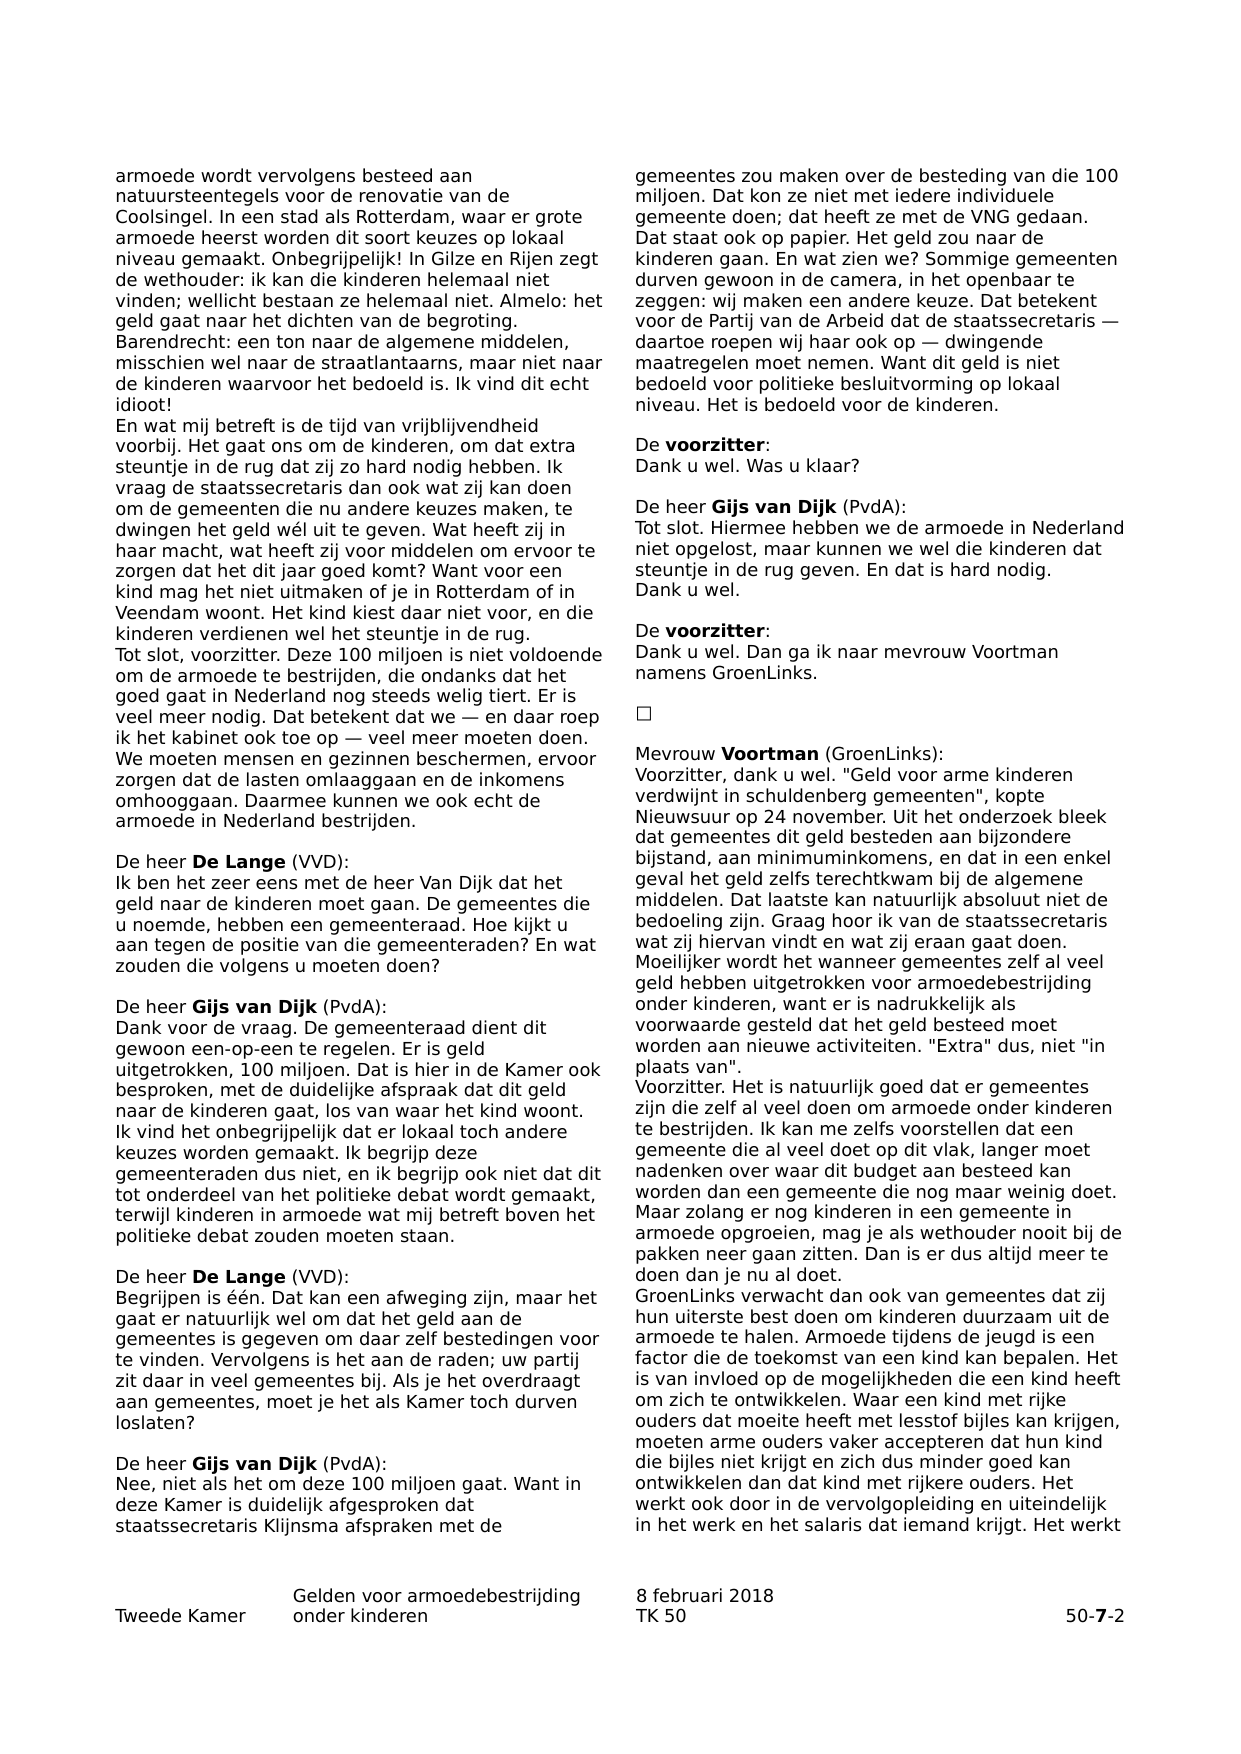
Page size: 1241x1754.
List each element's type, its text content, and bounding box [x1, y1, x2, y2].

text En wat mij betreft is de tijd van vrijblijvendheid voorbij. Het gaat ons om de kinderen, om dat extra steuntje in de rug dat zij zo hard nodig hebben. Ik vraag de staatssecretaris dan ook wat zij kan doen om de gemeenten die nu andere keuzes maken, te dwingen het geld wél uit te geven. Wat heeft zij in haar macht, wat heeft zij voor middelen om ervoor te zorgen dat het dit jaar goed komt? Want voor een kind mag het niet uitmaken of je in Rotterdam of in Veendam woont. Het kind kiest daar niet voor, en die kinderen verdienen wel het steuntje in de rug. [115, 415, 605, 644]
text Begrijpen is één. Dat kan een afweging zijn, maar het gaat er natuurlijk wel om dat het geld aan de gemeentes is gegeven om daar zelf bestedingen voor te vinden. Vervolgens is het aan de raden; uw partij zit daar in veel gemeentes bij. Als je het overdraagt aan gemeentes, moet je het als Kamer toch durven loslaten? [115, 1287, 605, 1433]
text Tot slot. Hiermee hebben we de armoede in Nederland niet opgelost, maar kunnen we wel die kinderen dat steuntje in de rug geven. En dat is hard nodig. [635, 518, 1125, 580]
text De heer De Lange (VVD): [115, 852, 605, 873]
text Voorzitter, dank u wel. "Geld voor arme kinderen verdwijnt in schuldenberg gemeenten", kopte Nieuwsuur op 24 november. Uit het onderzoek bleek dat gemeentes dit geld besteden aan bijzondere bijstand, aan minimuminkomens, en dat in een enkel geval het geld zelfs terechtkwam bij de algemene middelen. Dat laatste kan natuurlijk absoluut niet de bedoeling zijn. Graag hoor ik van de staatssecretaris wat zij hiervan vindt en wat zij eraan gaat doen. Moeilijker wordt het wanneer gemeentes zelf al veel geld hebben uitgetrokken voor armoedebestrijding onder kinderen, want er is nadrukkelijk als voorwaarde gesteld dat het geld besteed moet worden aan nieuwe activiteiten. "Extra" dus, niet "in plaats van". [635, 765, 1125, 1077]
text Mevrouw Voortman (GroenLinks): [635, 744, 1125, 765]
text Dank u wel. Was u klaar? [635, 456, 1125, 477]
text De voorzitter: [635, 435, 1125, 456]
text Ik ben het zeer eens met de heer Van Dijk dat het geld naar de kinderen moet gaan. De gemeentes die u noemde, hebben een gemeenteraad. Hoe kijkt u aan tegen de positie van die gemeenteraden? En wat zouden die volgens u moeten doen? [115, 873, 605, 977]
text Dank voor de vraag. De gemeenteraad dient dit gewoon een-op-een te regelen. Er is geld uitgetrokken, 100 miljoen. Dat is hier in de Kamer ook besproken, met de duidelijke afspraak dat dit geld naar de kinderen gaat, los van waar het kind woont. Ik vind het onbegrijpelijk dat er lokaal toch andere keuzes worden gemaakt. Ik begrijp deze gemeenteraden dus niet, en ik begrijp ook niet dat dit tot onderdeel van het politieke debat wordt gemaakt, terwijl kinderen in armoede wat mij betreft boven het politieke debat zouden moeten staan. [115, 1018, 605, 1247]
text GroenLinks verwacht dan ook van gemeentes dat zij hun uiterste best doen om kinderen duurzaam uit de armoede te halen. Armoede tijdens de jeugd is een factor die de toekomst van een kind kan bepalen. Het is van invloed op de mogelijkheden die een kind heeft om zich te ontwikkelen. Waar een kind met rijke ouders dat moeite heeft met lesstof bijles kan krijgen, moeten arme ouders vaker accepteren dat hun kind die bijles niet krijgt en zich dus minder goed kan ontwikkelen dan dat kind met rijkere ouders. Het werkt ook door in de vervolgopleiding en uiteindelijk in het werk en het salaris dat iemand krijgt. Het werkt [635, 1286, 1125, 1536]
text De heer De Lange (VVD): [115, 1267, 605, 1287]
text De heer Gijs van Dijk (PvdA): [115, 1453, 605, 1474]
text Dank u wel. Dan ga ik naar mevrouw Voortman namens GroenLinks. [635, 642, 1125, 683]
text De heer Gijs van Dijk (PvdA): [115, 997, 605, 1018]
text De voorzitter: [635, 621, 1125, 642]
text Tot slot, voorzitter. Deze 100 miljoen is niet voldoende om de armoede te bestrijden, die ondanks dat het goed gaat in Nederland nog steeds welig tiert. Er is veel meer nodig. Dat betekent dat we — en daar roep ik het kabinet ook toe op — veel meer moeten doen. We moeten mensen en gezinnen beschermen, ervoor zorgen dat de lasten omlaaggaan en de inkomens omhooggaan. Daarmee kunnen we ook echt de armoede in Nederland bestrijden. [115, 644, 605, 832]
text Voorzitter. Het is natuurlijk goed dat er gemeentes zijn die zelf al veel doen om armoede onder kinderen te bestrijden. Ik kan me zelfs voorstellen dat een gemeente die al veel doet op dit vlak, langer moet nadenken over waar dit budget aan besteed kan worden dan een gemeente die nog maar weinig doet. Maar zolang er nog kinderen in een gemeente in armoede opgroeien, mag je als wethouder nooit bij de pakken neer gaan zitten. Dan is er dus altijd meer te doen dan je nu al doet. [635, 1077, 1125, 1286]
text armoede wordt vervolgens besteed aan natuursteentegels voor de renovatie van de Coolsingel. In een stad als Rotterdam, waar er grote armoede heerst worden dit soort keuzes op lokaal niveau gemaakt. Onbegrijpelijk! In Gilze en Rijen zegt de wethouder: ik kan die kinderen helemaal niet vinden; wellicht bestaan ze helemaal niet. Almelo: het geld gaat naar het dichten van de begroting. Barendrecht: een ton naar de algemene middelen, misschien wel naar de straatlantaarns, maar niet naar de kinderen waarvoor het bedoeld is. Ik vind dit echt idioot! [115, 165, 605, 415]
text ⬜ [635, 703, 1125, 724]
text gemeentes zou maken over de besteding van die 100 miljoen. Dat kon ze niet met iedere individuele gemeente doen; dat heeft ze met de VNG gedaan. Dat staat ook op papier. Het geld zou naar de kinderen gaan. En wat zien we? Sommige gemeenten durven gewoon in de camera, in het openbaar te zeggen: wij maken een andere keuze. Dat betekent voor de Partij van de Arbeid dat de staatssecretaris — daartoe roepen wij haar ook op — dwingende maatregelen moet nemen. Want dit geld is niet bedoeld voor politieke besluitvorming op lokaal niveau. Het is bedoeld voor de kinderen. [635, 165, 1125, 415]
text De heer Gijs van Dijk (PvdA): [635, 497, 1125, 518]
text Dank u wel. [635, 580, 1125, 601]
text Nee, niet als het om deze 100 miljoen gaat. Want in deze Kamer is duidelijk afgesproken dat staatssecretaris Klijnsma afspraken met de [115, 1474, 605, 1537]
